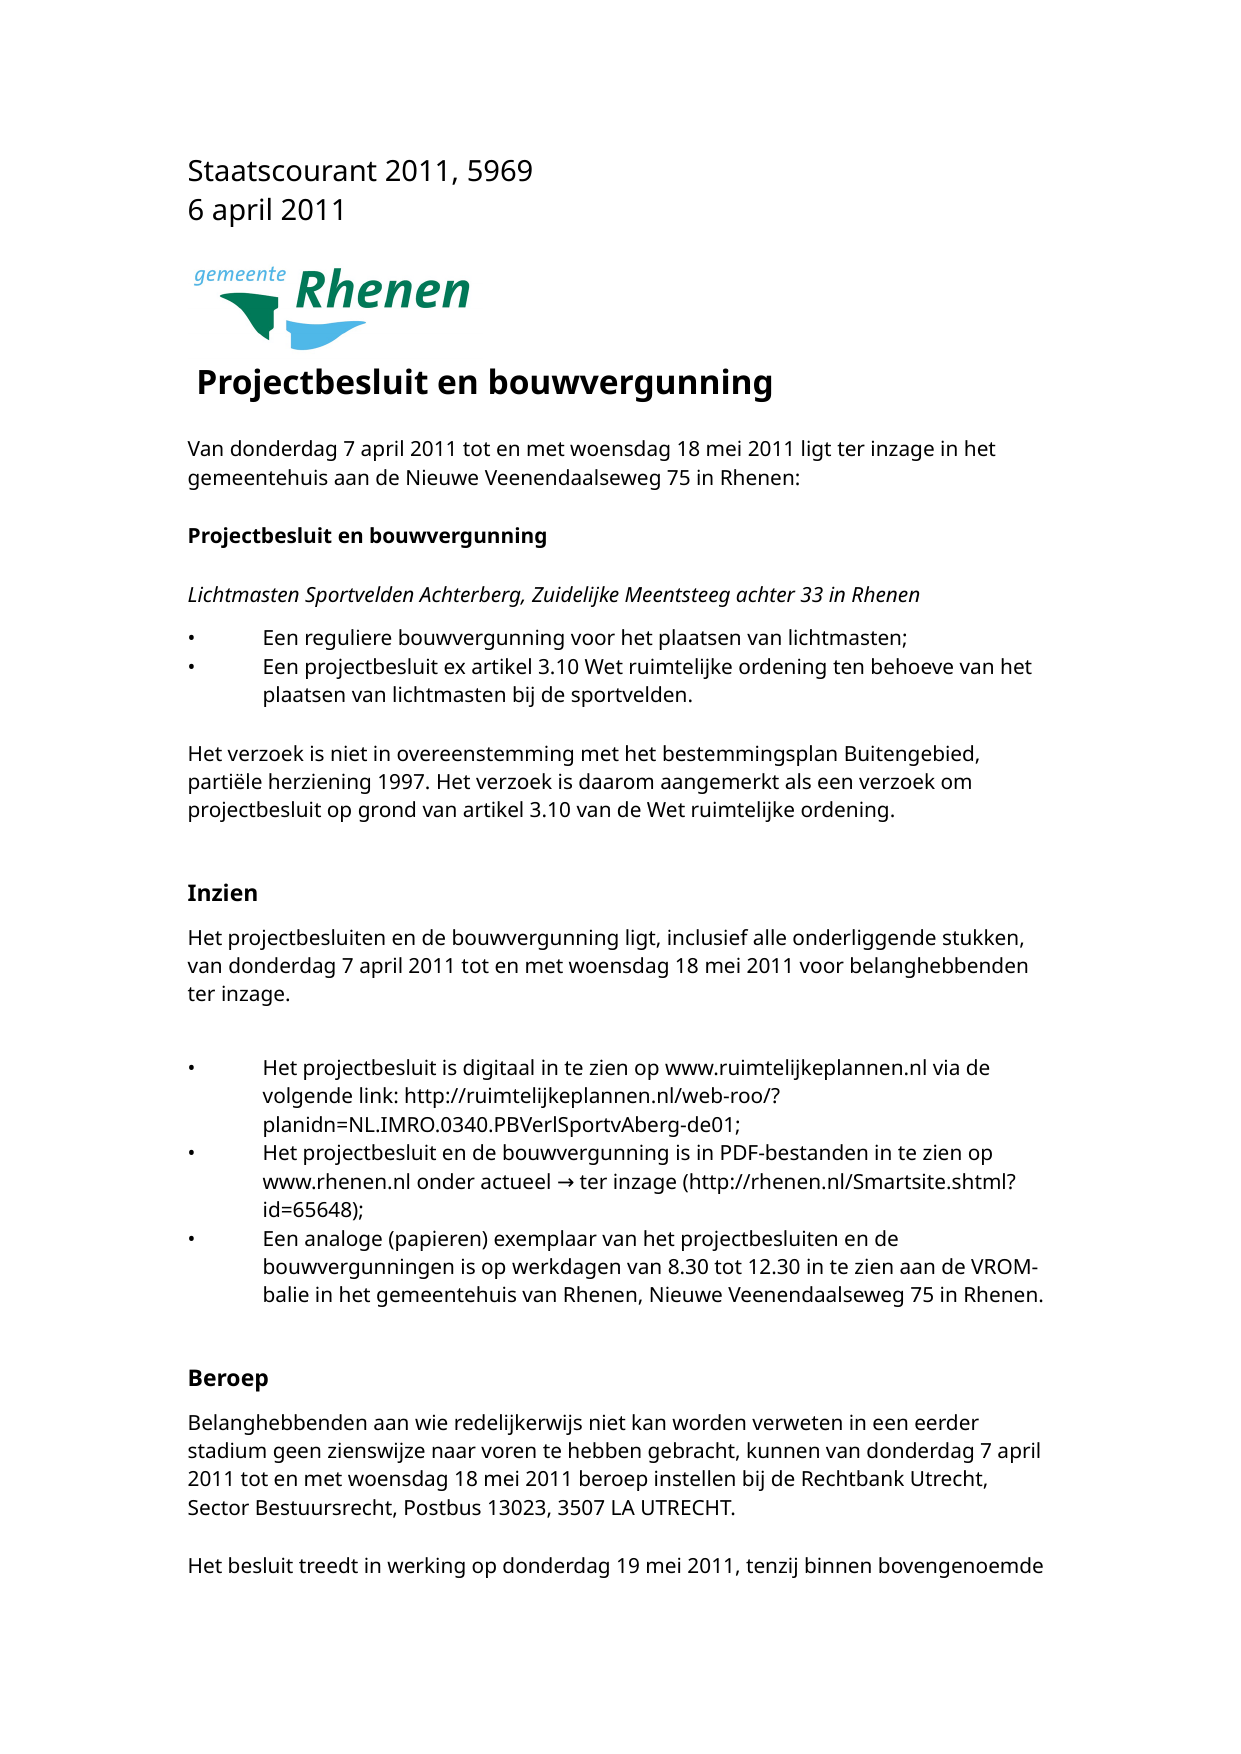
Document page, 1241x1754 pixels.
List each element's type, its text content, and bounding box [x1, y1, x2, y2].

text Projectbesluit en bouwvergunning [187, 521, 1053, 550]
subtitle Inzien [187, 876, 1053, 908]
list Het projectbesluit en de bouwvergunning is in PDF-bestanden in te zien op www.rhenen.nl onder actueel → ter inzage (http://rhenen.nl/Smartsite.shtml?id=65648); [187, 1138, 1053, 1224]
subtitle Projectbesluit en bouwvergunning [187, 271, 1053, 404]
list Een reguliere bouwvergunning voor het plaatsen van lichtmasten; [187, 623, 1053, 652]
list Een analoge (papieren) exemplaar van het projectbesluiten en de bouwvergunningen is op werkdagen van 8.30 tot 12.30 in te zien aan de VROM-balie in het gemeentehuis van Rhenen, Nieuwe Veenendaalseweg 75 in Rhenen. [187, 1224, 1053, 1309]
text Van donderdag 7 april 2011 tot en met woensdag 18 mei 2011 ligt ter inzage in het gemeentehuis aan de Nieuwe Veenendaalseweg 75 in Rhenen: [187, 434, 1053, 491]
list Het projectbesluit is digitaal in te zien op www.ruimtelijkeplannen.nl via de volgende link: http://ruimtelijkeplannen.nl/web-roo/?planidn=NL.IMRO.0340.PBVerlSportvAberg-de01; [187, 1053, 1053, 1138]
text Staatscourant 2011, 5969 [187, 150, 1053, 190]
picture [187, 258, 484, 359]
text Lichtmasten Sportvelden Achterberg, Zuidelijke Meentsteeg achter 33 in Rhenen [187, 580, 1053, 608]
text Het projectbesluiten en de bouwvergunning ligt, inclusief alle onderliggende stukken, van donderdag 7 april 2011 tot en met woensdag 18 mei 2011 voor belanghebbenden ter inzage. [187, 923, 1053, 1008]
text 6 april 2011 [187, 190, 1053, 229]
subtitle Beroep [187, 1361, 1053, 1393]
text Het besluit treedt in werking op donderdag 19 mei 2011, tenzij binnen bovengenoemde [187, 1551, 1053, 1580]
text Belanghebbenden aan wie redelijkerwijs niet kan worden verweten in een eerder stadium geen zienswijze naar voren te hebben gebracht, kunnen van donderdag 7 april 2011 tot en met woensdag 18 mei 2011 beroep instellen bij de Rechtbank Utrecht, Sector Bestuursrecht, Postbus 13023, 3507 LA UTRECHT. [187, 1408, 1053, 1521]
list Een projectbesluit ex artikel 3.10 Wet ruimtelijke ordening ten behoeve van het plaatsen van lichtmasten bij de sportvelden. [187, 652, 1053, 709]
text Het verzoek is niet in overeenstemming met het bestemmingsplan Buitengebied, partiële herziening 1997. Het verzoek is daarom aangemerkt als een verzoek om projectbesluit op grond van artikel 3.10 van de Wet ruimtelijke ordening. [187, 739, 1053, 824]
